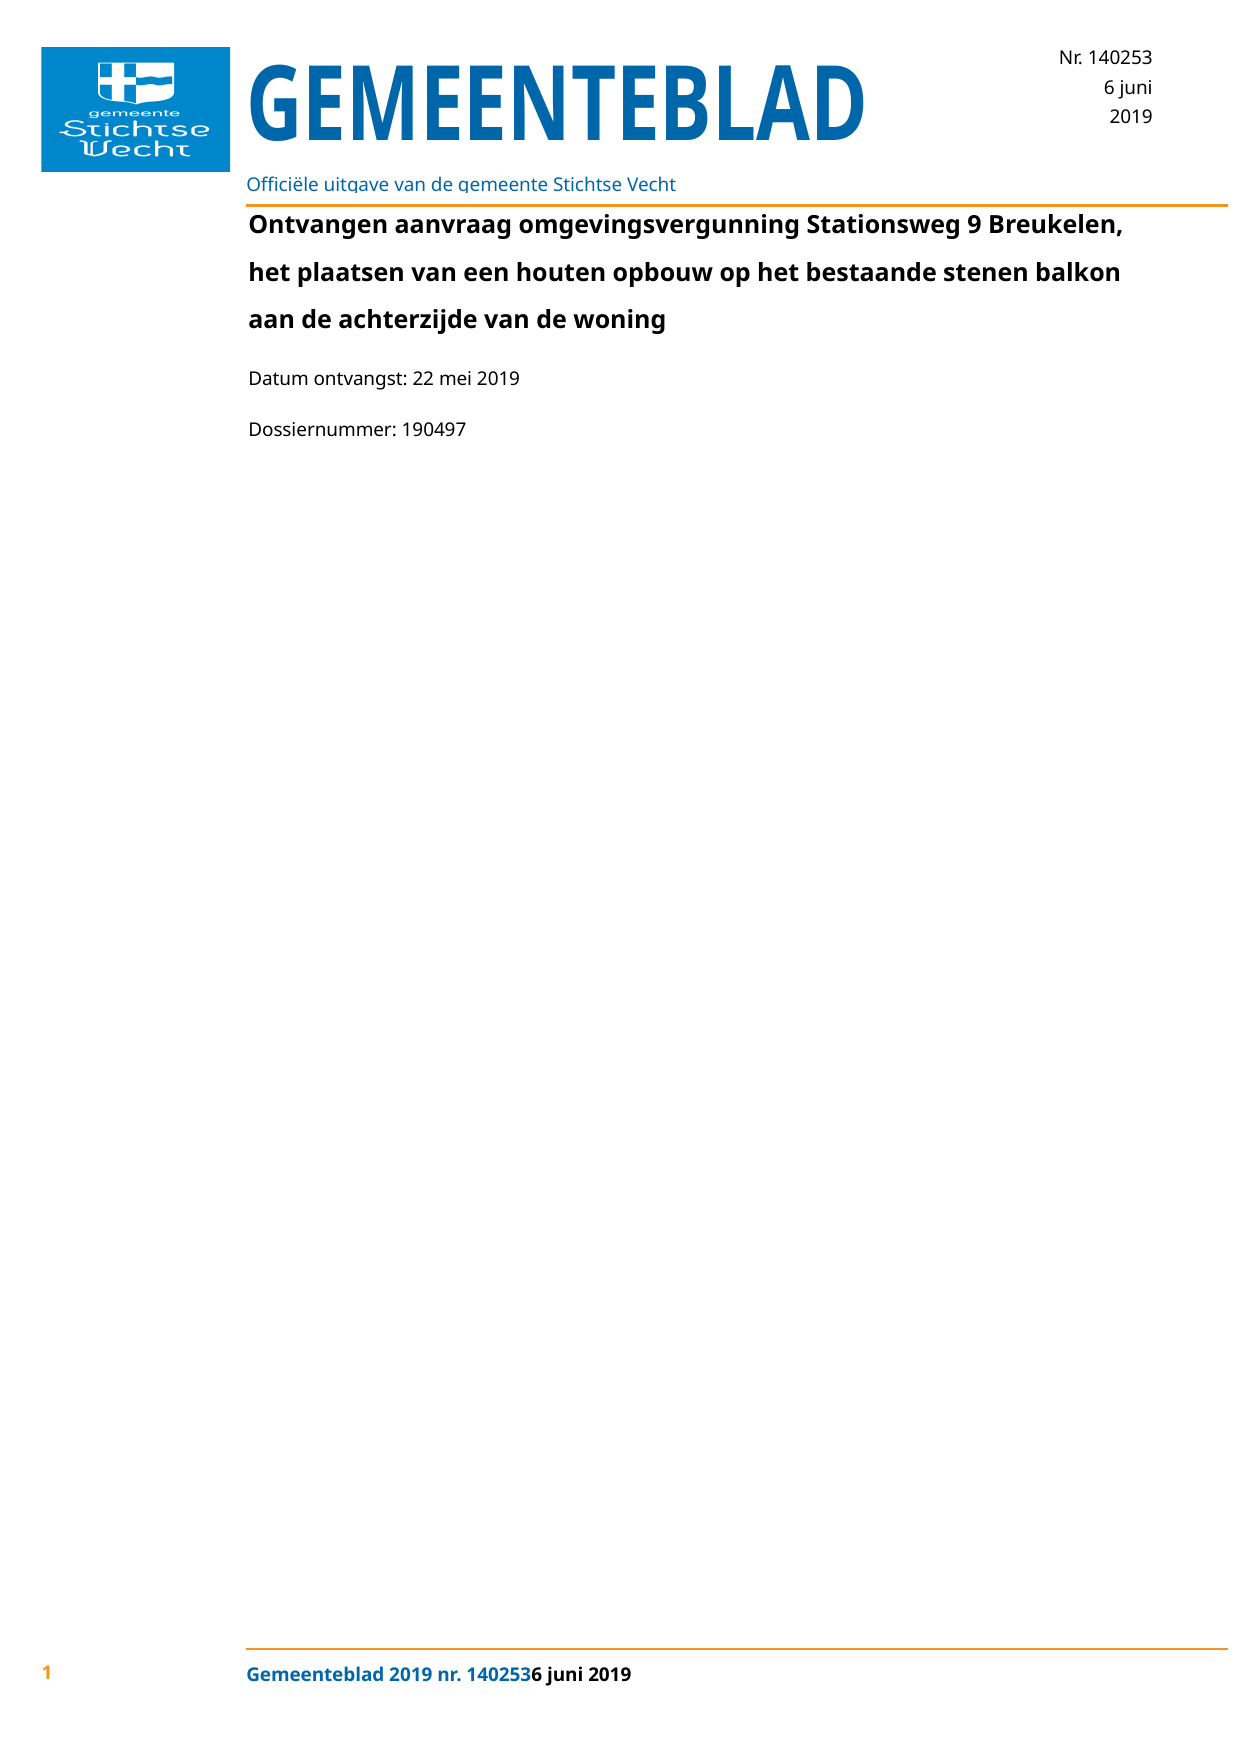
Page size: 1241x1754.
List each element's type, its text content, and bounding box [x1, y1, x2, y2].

text Ontvangen aanvraag omgevingsvergunning Stationsweg 9 Breukelen, het plaatsen van een houten opbouw op het bestaande stenen balkon aan de achterzijde van de woning [248, 207, 1152, 336]
text Dossiernummer: 190497 [248, 416, 1152, 442]
picture [137, 63, 174, 103]
text Datum ontvangst: 22 mei 2019 [248, 366, 1152, 391]
picture [99, 63, 135, 101]
